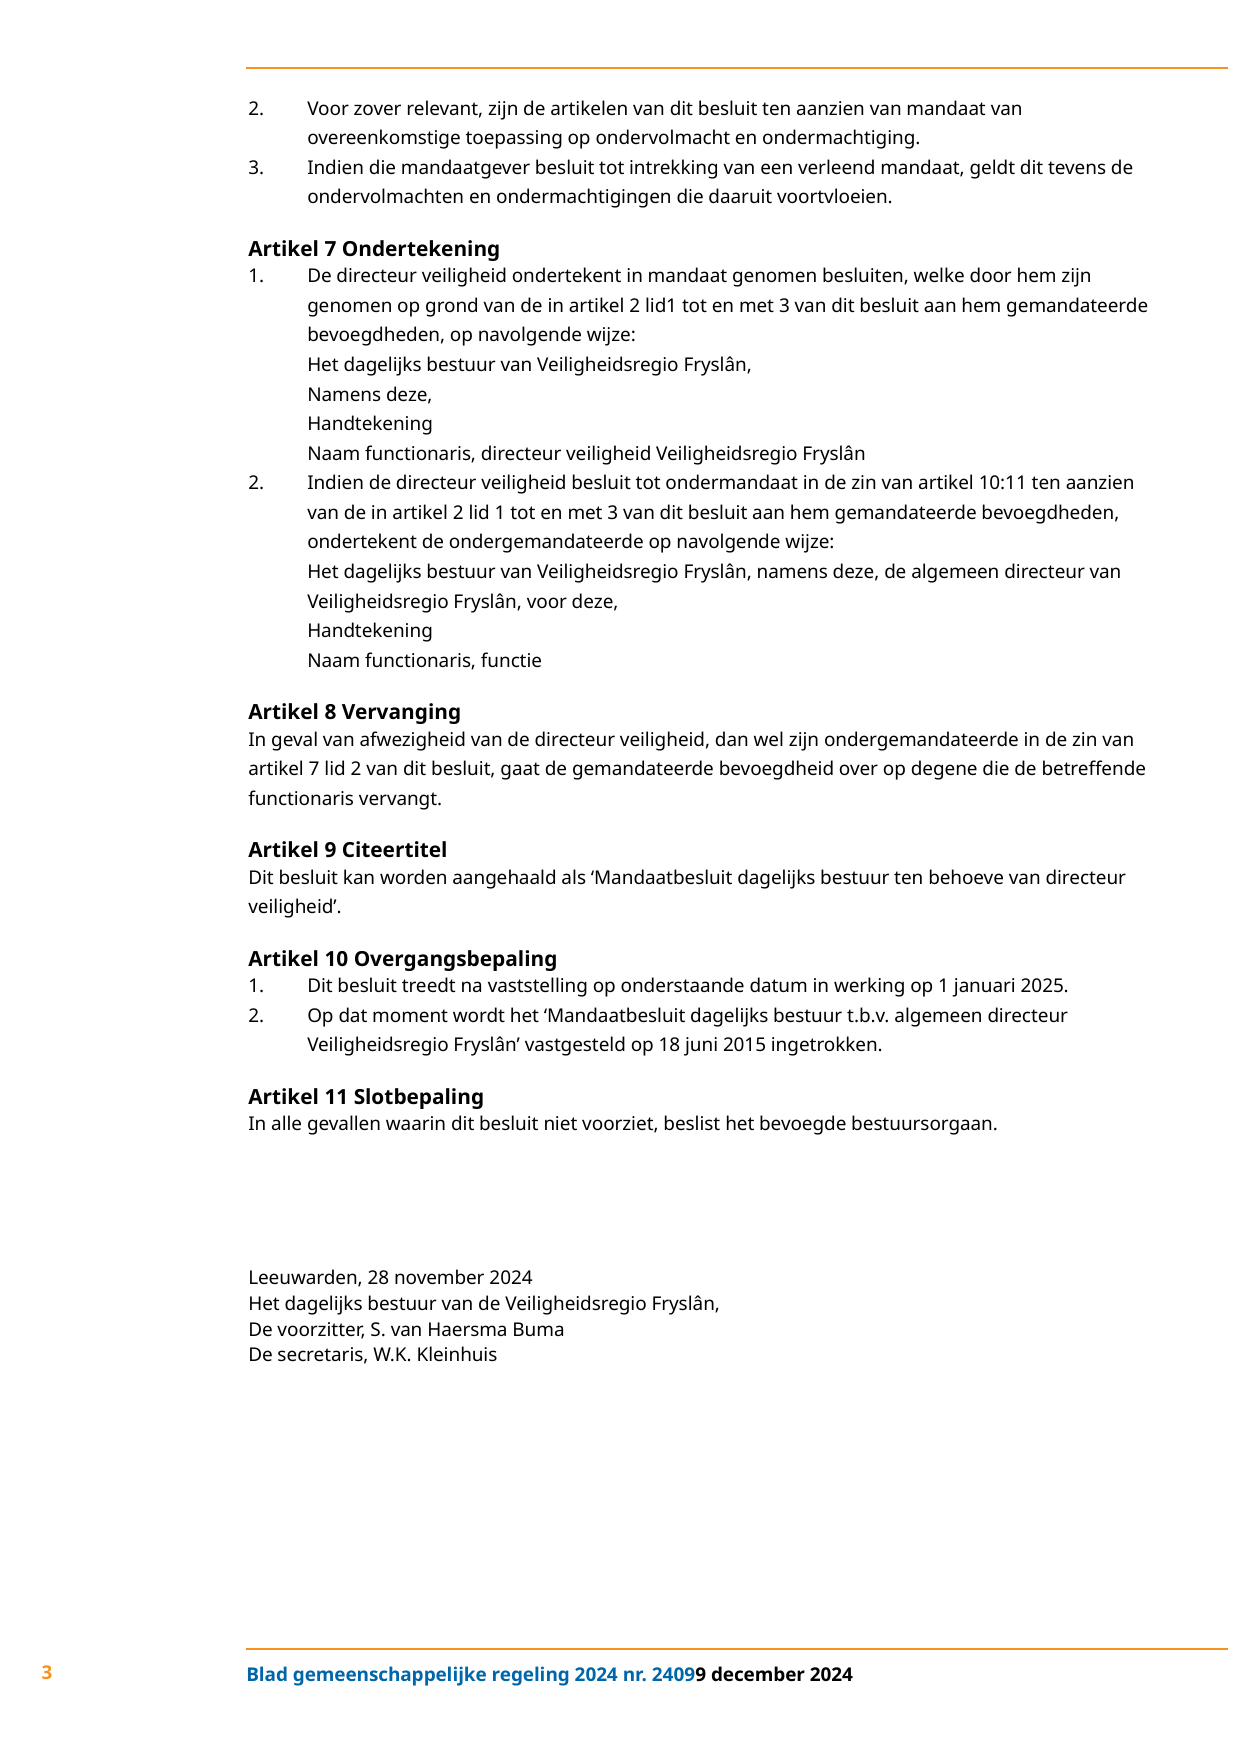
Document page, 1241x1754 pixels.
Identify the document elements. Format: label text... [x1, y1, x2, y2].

text De voorzitter, S. van Haersma Buma [248, 1316, 1152, 1342]
list Naam functionaris, functie [248, 647, 1152, 673]
list Handtekening [248, 410, 1152, 436]
list Handtekening [248, 617, 1152, 643]
text Het dagelijks bestuur van de Veiligheidsregio Fryslân, [248, 1290, 1152, 1316]
list Het dagelijks bestuur van Veiligheidsregio Fryslân, namens deze, de algemeen directeur van Veiligheidsregio Fryslân, voor deze, [248, 558, 1152, 613]
list Naam functionaris, directeur veiligheid Veiligheidsregio Fryslân [248, 440, 1152, 466]
text Artikel 8 Vervanging [248, 697, 1152, 726]
text Artikel 11 Slotbepaling [248, 1082, 1152, 1110]
text Artikel 10 Overgangsbepaling [248, 944, 1152, 972]
text De secretaris, W.K. Kleinhuis [248, 1342, 1152, 1367]
text In alle gevallen waarin dit besluit niet voorziet, beslist het bevoegde bestuursorgaan. [248, 1110, 1152, 1136]
list De directeur veiligheid ondertekent in mandaat genomen besluiten, welke door hem zijn genomen op grond van de in artikel 2 lid1 tot en met 3 van dit besluit aan hem gemandateerde bevoegdheden, op navolgende wijze: [248, 262, 1152, 347]
list Indien die mandaatgever besluit tot intrekking van een verleend mandaat, geldt dit tevens de ondervolmachten en ondermachtigingen die daaruit voortvloeien. [248, 154, 1152, 209]
list Dit besluit treedt na vaststelling op onderstaande datum in werking op 1 januari 2025. [248, 972, 1152, 998]
text In geval van afwezigheid van de directeur veiligheid, dan wel zijn ondergemandateerde in de zin van artikel 7 lid 2 van dit besluit, gaat de gemandateerde bevoegdheid over op degene die de betreffende functionaris vervangt. [248, 726, 1152, 811]
list Voor zover relevant, zijn de artikelen van dit besluit ten aanzien van mandaat van overeenkomstige toepassing op ondervolmacht en ondermachtiging. [248, 95, 1152, 150]
list Het dagelijks bestuur van Veiligheidsregio Fryslân, [248, 351, 1152, 377]
list Op dat moment wordt het ‘Mandaatbesluit dagelijks bestuur t.b.v. algemeen directeur Veiligheidsregio Fryslân’ vastgesteld op 18 juni 2015 ingetrokken. [248, 1002, 1152, 1057]
picture [41, 47, 231, 172]
text Artikel 9 Citeertitel [248, 835, 1152, 864]
text Dit besluit kan worden aangehaald als ‘Mandaatbesluit dagelijks bestuur ten behoeve van directeur veiligheid’. [248, 864, 1152, 919]
text Leeuwarden, 28 november 2024 [248, 1264, 1152, 1290]
text Artikel 7 Ondertekening [248, 234, 1152, 262]
list Indien de directeur veiligheid besluit tot ondermandaat in de zin van artikel 10:11 ten aanzien van de in artikel 2 lid 1 tot en met 3 van dit besluit aan hem gemandateerde bevoegdheden, ondertekent de ondergemandateerde op navolgende wijze: [248, 469, 1152, 554]
list Namens deze, [248, 381, 1152, 406]
